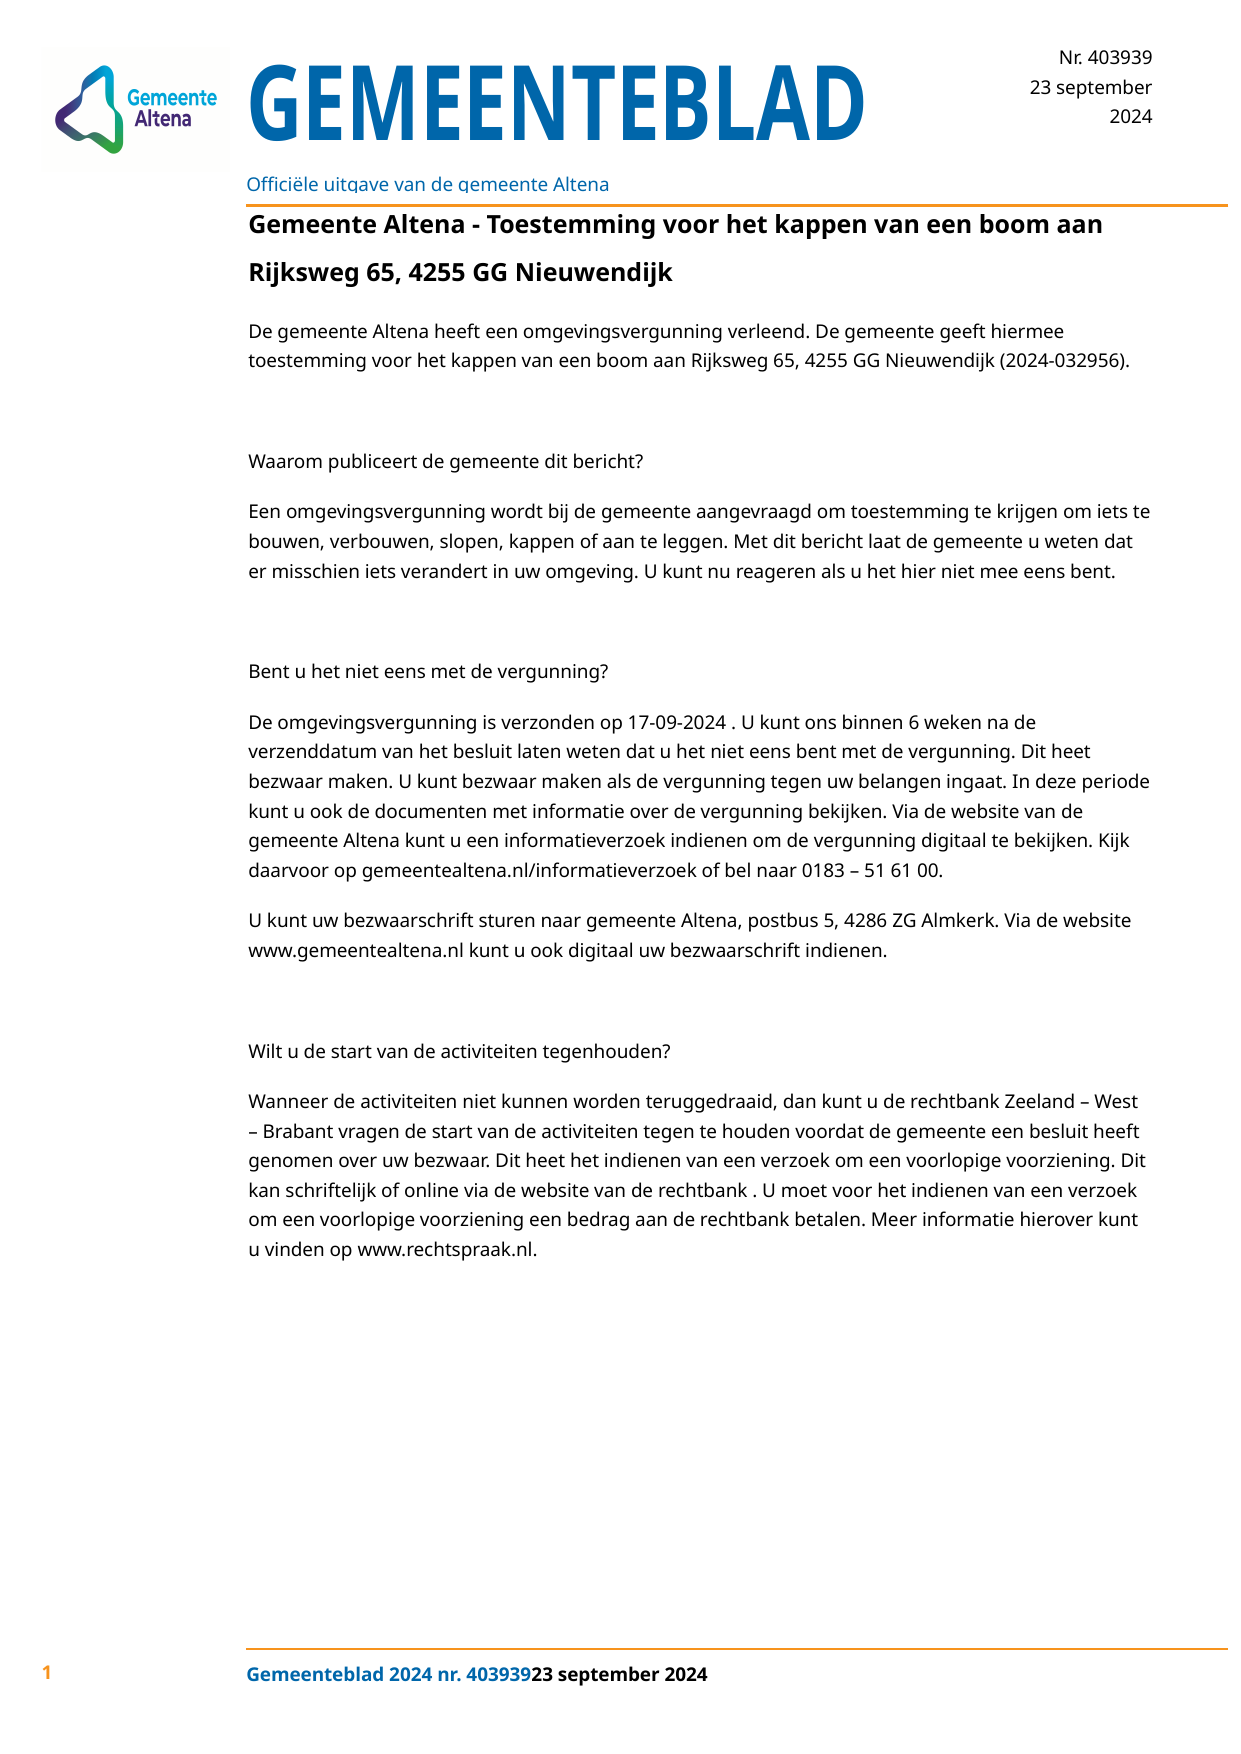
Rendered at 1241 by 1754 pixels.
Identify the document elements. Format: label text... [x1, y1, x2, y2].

text U kunt uw bezwaarschrift sturen naar gemeente Altena, postbus 5, 4286 ZG Almkerk. Via de website www.gemeentealtena.nl kunt u ook digitaal uw bezwaarschrift indienen. [248, 907, 1152, 963]
text Een omgevingsvergunning wordt bij de gemeente aangevraagd om toestemming te krijgen om iets te bouwen, verbouwen, slopen, kappen of aan te leggen. Met dit bericht laat de gemeente u weten dat er misschien iets verandert in uw omgeving. U kunt nu reageren als u het hier niet mee eens bent. [248, 499, 1152, 584]
picture [41, 47, 231, 172]
text Waarom publiceert de gemeente dit bericht? [248, 448, 1152, 474]
text De omgevingsvergunning is verzonden op 17-09-2024 . U kunt ons binnen 6 weken na de verzenddatum van het besluit laten weten dat u het niet eens bent met de vergunning. Dit heet bezwaar maken. U kunt bezwaar maken als de vergunning tegen uw belangen ingaat. In deze periode kunt u ook de documenten met informatie over de vergunning bekijken. Via de website van de gemeente Altena kunt u een informatieverzoek indienen om de vergunning digitaal te bekijken. Kijk daarvoor op gemeentealtena.nl/informatieverzoek of bel naar 0183 – 51 61 00. [248, 709, 1152, 883]
text Wanneer de activiteiten niet kunnen worden teruggedraaid, dan kunt u de rechtbank Zeeland – West – Brabant vragen de start van de activiteiten tegen te houden voordat de gemeente een besluit heeft genomen over uw bezwaar. Dit heet het indienen van een verzoek om een voorlopige voorziening. Dit kan schriftelijk of online via de website van de rechtbank . U moet voor het indienen van een verzoek om een voorlopige voorziening een bedrag aan de rechtbank betalen. Meer informatie hierover kunt u vinden op www.rechtspraak.nl. [248, 1088, 1152, 1262]
text De gemeente Altena heeft een omgevingsvergunning verleend. De gemeente geeft hiermee toestemming voor het kappen van een boom aan Rijksweg 65, 4255 GG Nieuwendijk (2024-032956). [248, 318, 1152, 373]
text Gemeente Altena - Toestemming voor het kappen van een boom aan Rijksweg 65, 4255 GG Nieuwendijk [248, 207, 1152, 288]
text Wilt u de start van de activiteiten tegenhouden? [248, 1038, 1152, 1064]
text Bent u het niet eens met de vergunning? [248, 659, 1152, 684]
